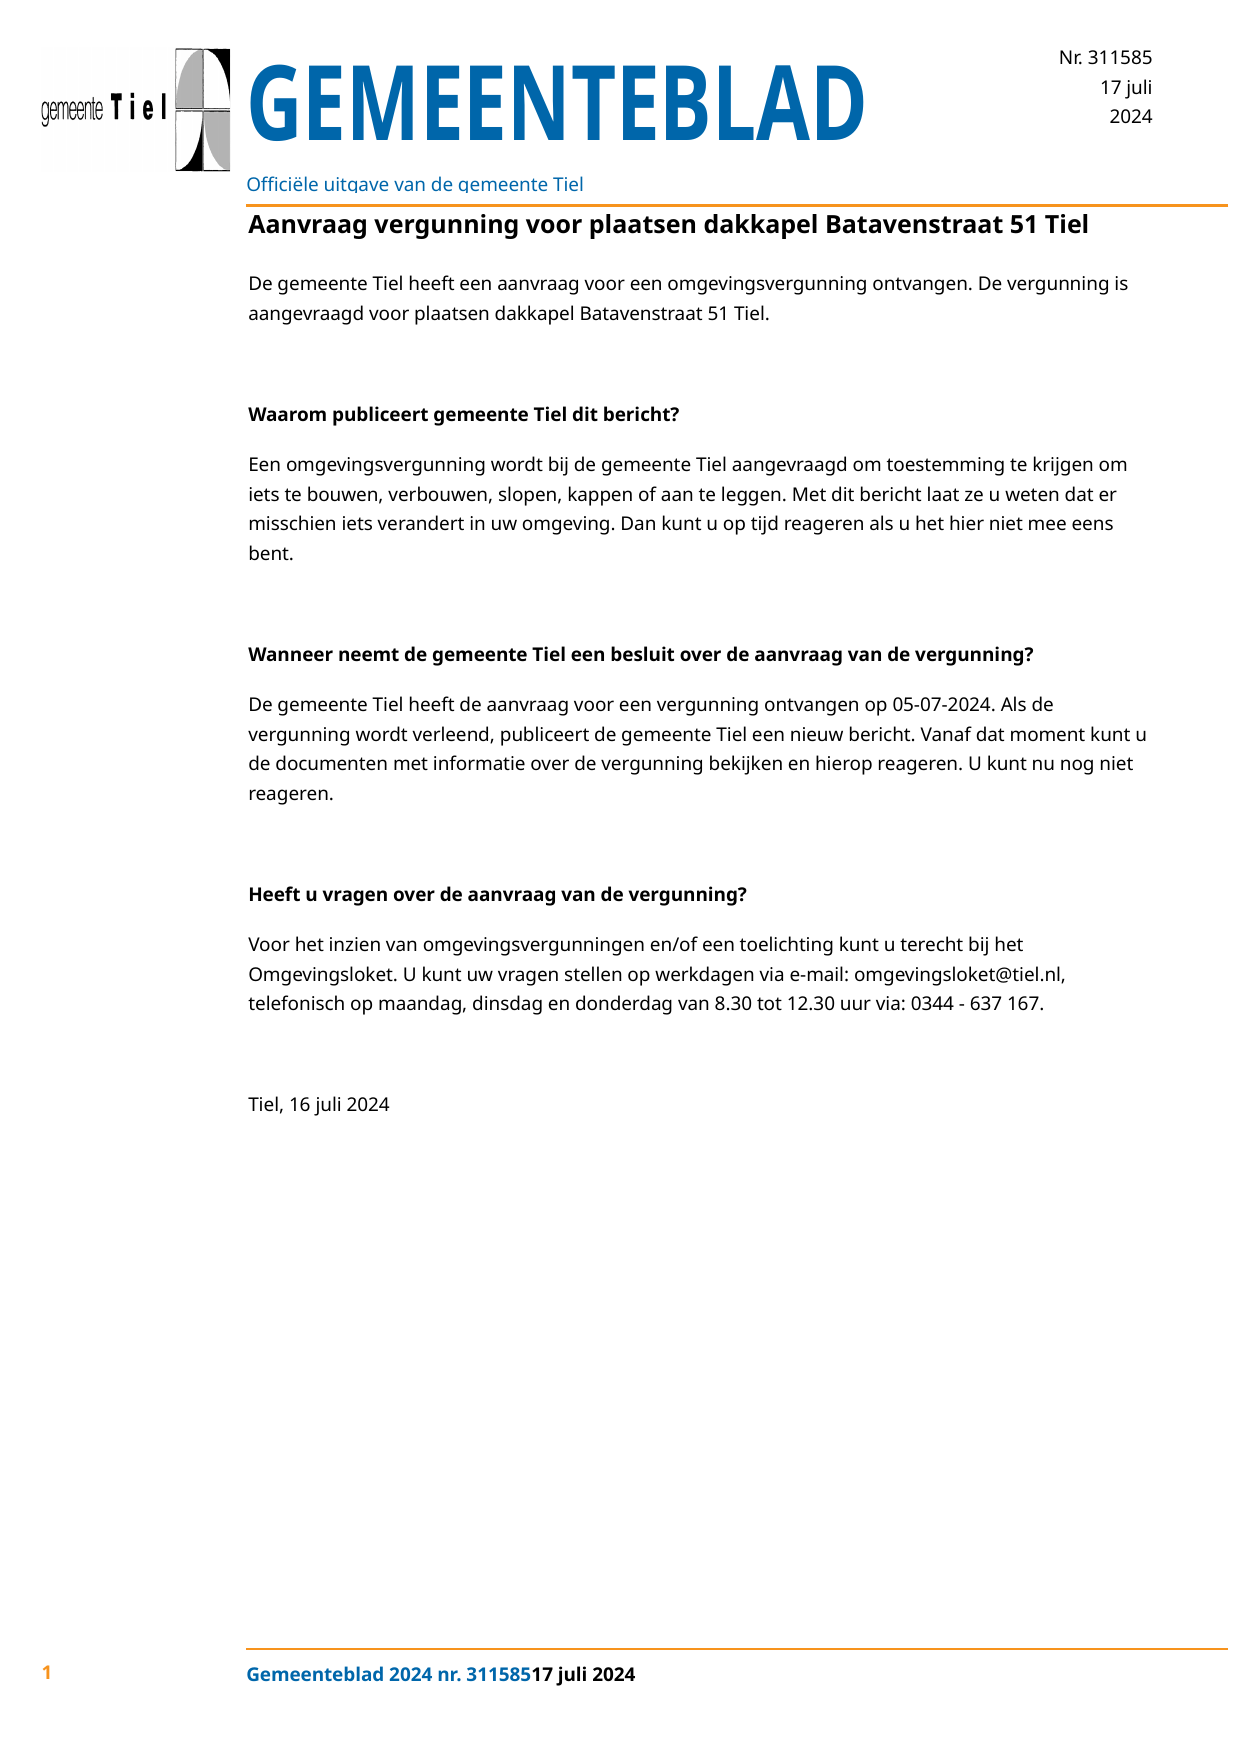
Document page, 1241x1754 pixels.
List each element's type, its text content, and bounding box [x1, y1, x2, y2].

text Tiel, 16 juli 2024 [248, 1091, 1152, 1117]
text Heeft u vragen over de aanvraag van de vergunning? [248, 881, 1152, 906]
text Wanneer neemt de gemeente Tiel een besluit over de aanvraag van de vergunning? [248, 641, 1152, 666]
text Voor het inzien van omgevingsvergunningen en/of een toelichting kunt u terecht bij het Omgevingsloket. U kunt uw vragen stellen op werkdagen via e-mail: omgevingsloket@tiel.nl, telefonisch op maandag, dinsdag en donderdag van 8.30 tot 12.30 uur via: 0344 - 637 167. [248, 931, 1152, 1016]
text Waarom publiceert gemeente Tiel dit bericht? [248, 401, 1152, 426]
text Een omgevingsvergunning wordt bij de gemeente Tiel aangevraagd om toestemming te krijgen om iets te bouwen, verbouwen, slopen, kappen of aan te leggen. Met dit bericht laat ze u weten dat er misschien iets verandert in uw omgeving. Dan kunt u op tijd reageren als u het hier niet mee eens bent. [248, 451, 1152, 566]
text Aanvraag vergunning voor plaatsen dakkapel Batavenstraat 51 Tiel [248, 207, 1152, 241]
text De gemeente Tiel heeft een aanvraag voor een omgevingsvergunning ontvangen. De vergunning is aangevraagd voor plaatsen dakkapel Batavenstraat 51 Tiel. [248, 270, 1152, 326]
text De gemeente Tiel heeft de aanvraag voor een vergunning ontvangen op 05-07-2024. Als de vergunning wordt verleend, publiceert de gemeente Tiel een nieuw bericht. Vanaf dat moment kunt u de documenten met informatie over de vergunning bekijken en hierop reageren. U kunt nu nog niet reageren. [248, 691, 1152, 806]
picture [41, 47, 231, 172]
